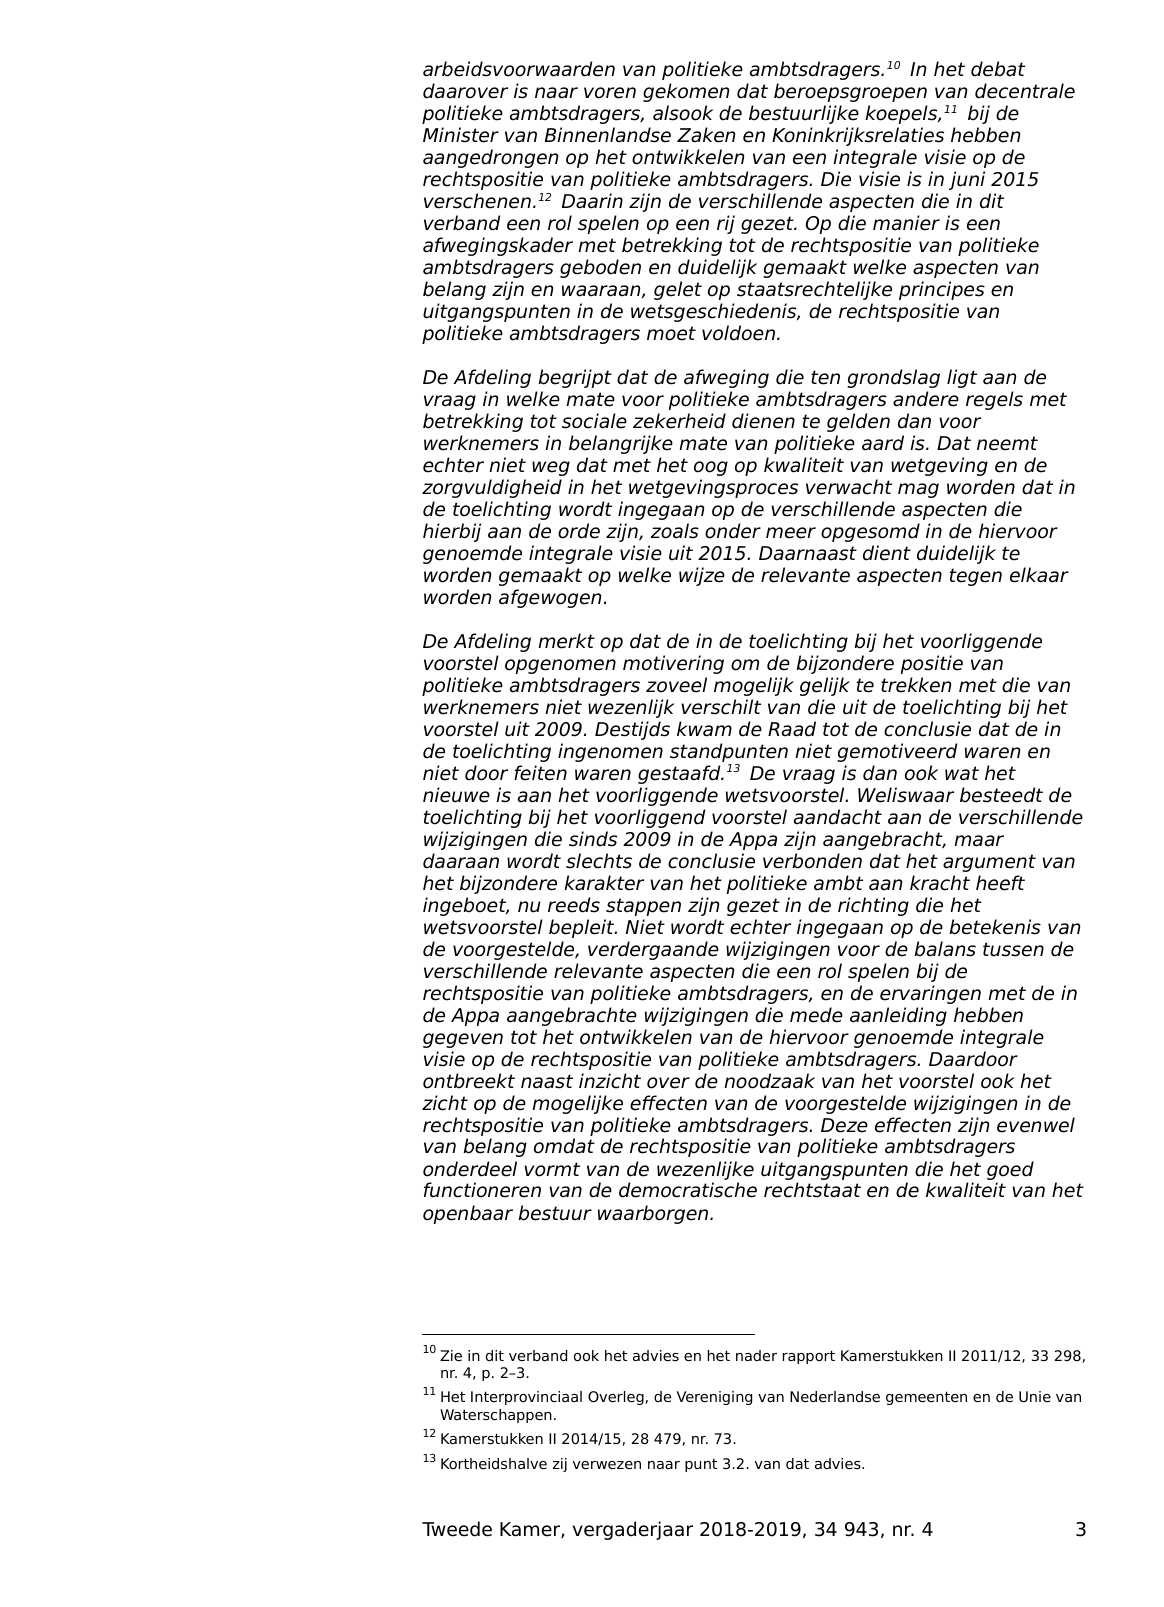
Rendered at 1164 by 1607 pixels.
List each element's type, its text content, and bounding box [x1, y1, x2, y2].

text Kortheidshalve zij verwezen naar punt 3.2. van dat advies. [422, 1452, 1087, 1474]
text Het Interprovinciaal Overleg, de Vereniging van Nederlandse gemeenten en de Unie van Waterschappen. [422, 1385, 1087, 1424]
text Kamerstukken II 2014/15, 28 479, nr. 73. [422, 1427, 1087, 1449]
text De Afdeling begrijpt dat de afweging die ten grondslag ligt aan de vraag in welke mate voor politieke ambtsdragers andere regels met betrekking tot sociale zekerheid dienen te gelden dan voor werknemers in belangrijke mate van politieke aard is. Dat neemt echter niet weg dat met het oog op kwaliteit van wetgeving en de zorgvuldigheid in het wetgevingsproces verwacht mag worden dat in de toelichting wordt ingegaan op de verschillende aspecten die hierbij aan de orde zijn, zoals onder meer opgesomd in de hiervoor genoemde integrale visie uit 2015. Daarnaast dient duidelijk te worden gemaakt op welke wijze de relevante aspecten tegen elkaar worden afgewogen. [422, 367, 1087, 609]
text arbeidsvoorwaarden van politieke ambtsdragers. In het debat daarover is naar voren gekomen dat beroepsgroepen van decentrale politieke ambtsdragers, alsook de bestuurlijke koepels, bij de Minister van Binnenlandse Zaken en Koninkrijksrelaties hebben aangedrongen op het ontwikkelen van een integrale visie op de rechtspositie van politieke ambtsdragers. Die visie is in juni 2015 verschenen. Daarin zijn de verschillende aspecten die in dit verband een rol spelen op een rij gezet. Op die manier is een afwegingskader met betrekking tot de rechtspositie van politieke ambtsdragers geboden en duidelijk gemaakt welke aspecten van belang zijn en waaraan, gelet op staatsrechtelijke principes en uitgangspunten in de wetsgeschiedenis, de rechtspositie van politieke ambtsdragers moet voldoen. [422, 59, 1087, 345]
text De Afdeling merkt op dat de in de toelichting bij het voorliggende voorstel opgenomen motivering om de bijzondere positie van politieke ambtsdragers zoveel mogelijk gelijk te trekken met die van werknemers niet wezenlijk verschilt van die uit de toelichting bij het voorstel uit 2009. Destijds kwam de Raad tot de conclusie dat de in de toelichting ingenomen standpunten niet gemotiveerd waren en niet door feiten waren gestaafd. De vraag is dan ook wat het nieuwe is aan het voorliggende wetsvoorstel. Weliswaar besteedt de toelichting bij het voorliggend voorstel aandacht aan de verschillende wijzigingen die sinds 2009 in de Appa zijn aangebracht, maar daaraan wordt slechts de conclusie verbonden dat het argument van het bijzondere karakter van het politieke ambt aan kracht heeft ingeboet, nu reeds stappen zijn gezet in de richting die het wetsvoorstel bepleit. Niet wordt echter ingegaan op de betekenis van de voorgestelde, verdergaande wijzigingen voor de balans tussen de verschillende relevante aspecten die een rol spelen bij de rechtspositie van politieke ambtsdragers, en de ervaringen met de in de Appa aangebrachte wijzigingen die mede aanleiding hebben gegeven tot het ontwikkelen van de hiervoor genoemde integrale visie op de rechtspositie van politieke ambtsdragers. Daardoor ontbreekt naast inzicht over de noodzaak van het voorstel ook het zicht op de mogelijke effecten van de voorgestelde wijzigingen in de rechtspositie van politieke ambtsdragers. Deze effecten zijn evenwel van belang omdat de rechtspositie van politieke ambtsdragers onderdeel vormt van de wezenlijke uitgangspunten die het goed functioneren van de democratische rechtstaat en de kwaliteit van het openbaar bestuur waarborgen. [422, 631, 1087, 1224]
text Zie in dit verband ook het advies en het nader rapport Kamerstukken II 2011/12, 33 298, nr. 4, p. 2–3. [422, 1343, 1087, 1382]
